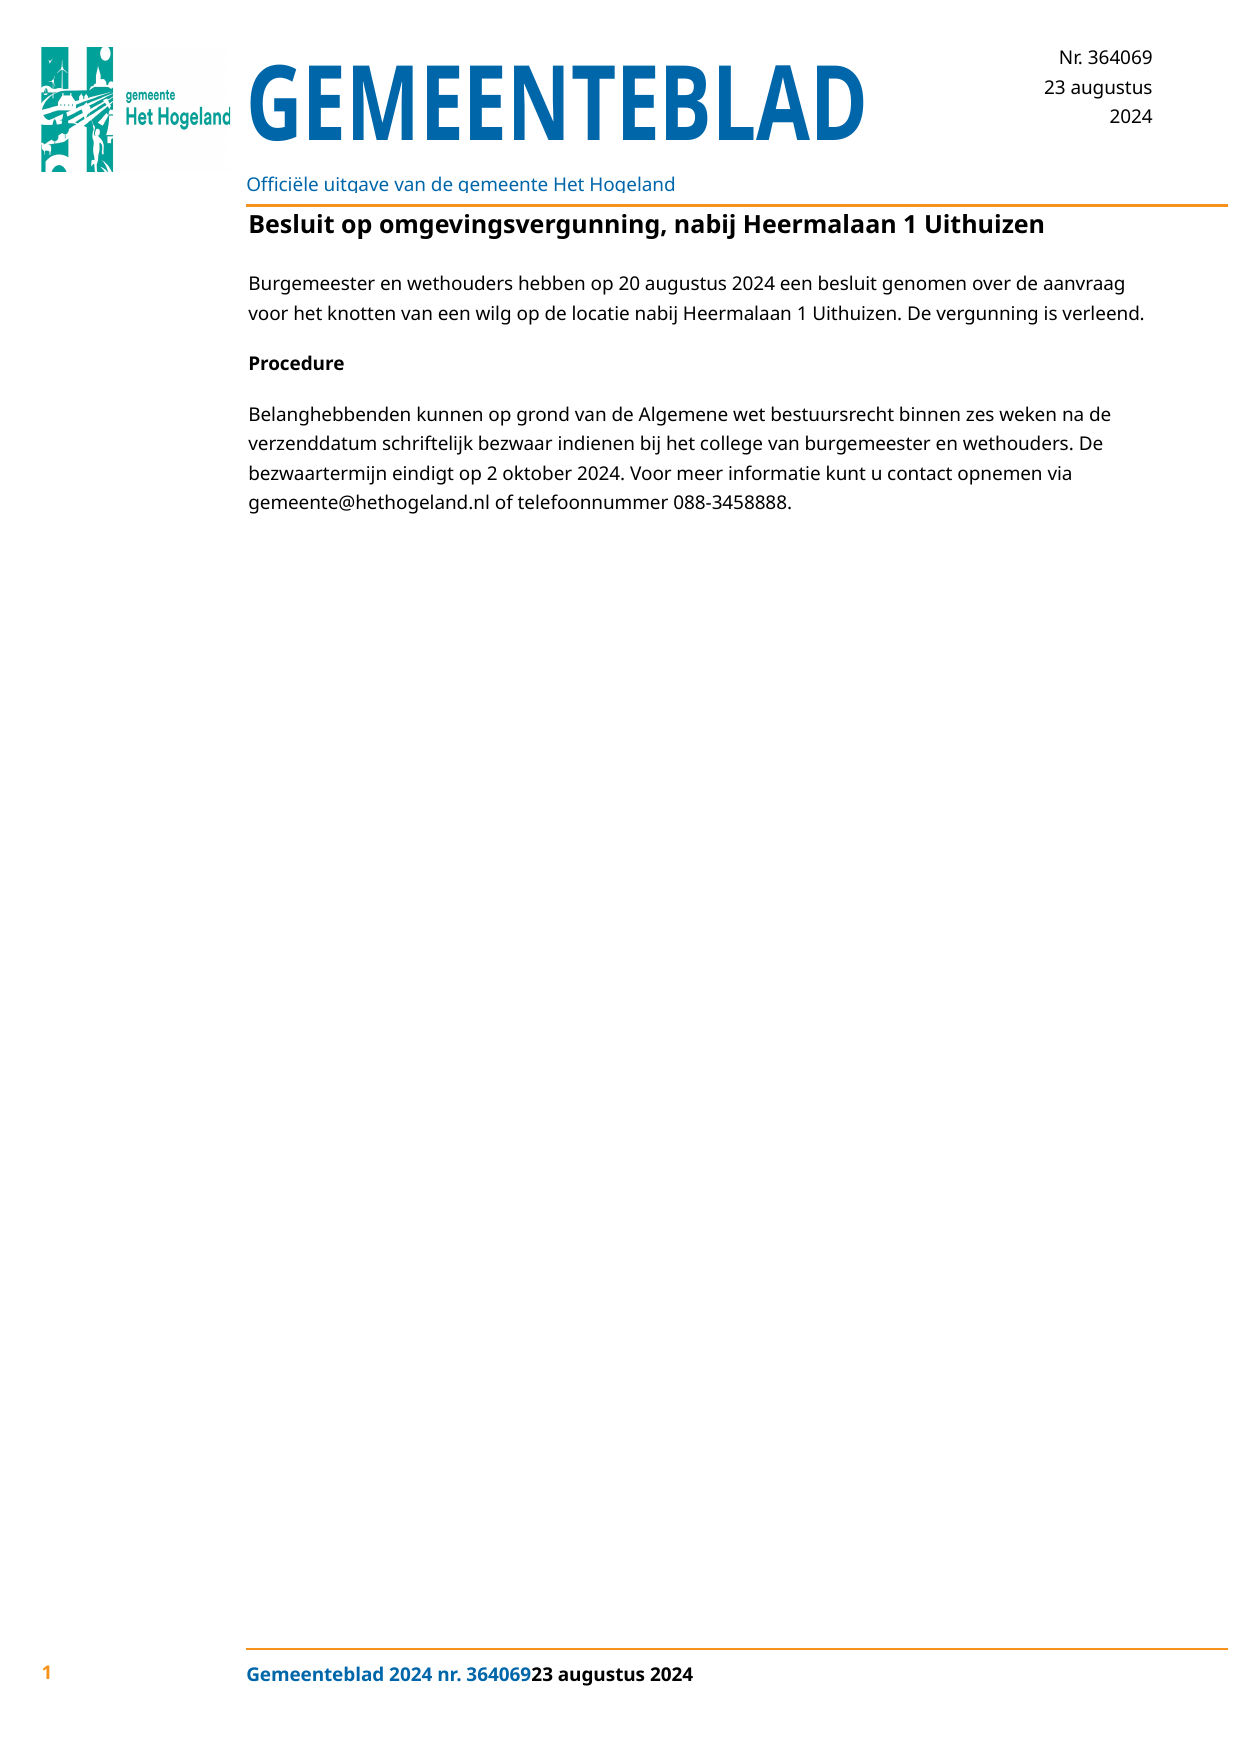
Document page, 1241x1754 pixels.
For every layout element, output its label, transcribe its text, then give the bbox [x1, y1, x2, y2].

text Burgemeester en wethouders hebben op 20 augustus 2024 een besluit genomen over de aanvraag voor het knotten van een wilg op de locatie nabij Heermalaan 1 Uithuizen. De vergunning is verleend. [248, 270, 1152, 326]
text Belanghebbenden kunnen op grond van de Algemene wet bestuursrecht binnen zes weken na de verzenddatum schriftelijk bezwaar indienen bij het college van burgemeester en wethouders. De bezwaartermijn eindigt op 2 oktober 2024. Voor meer informatie kunt u contact opnemen via gemeente@hethogeland.nl of telefoonnummer 088-3458888. [248, 401, 1152, 515]
text Besluit op omgevingsvergunning, nabij Heermalaan 1 Uithuizen [248, 207, 1152, 241]
picture [41, 47, 231, 172]
text Procedure [248, 350, 1152, 376]
